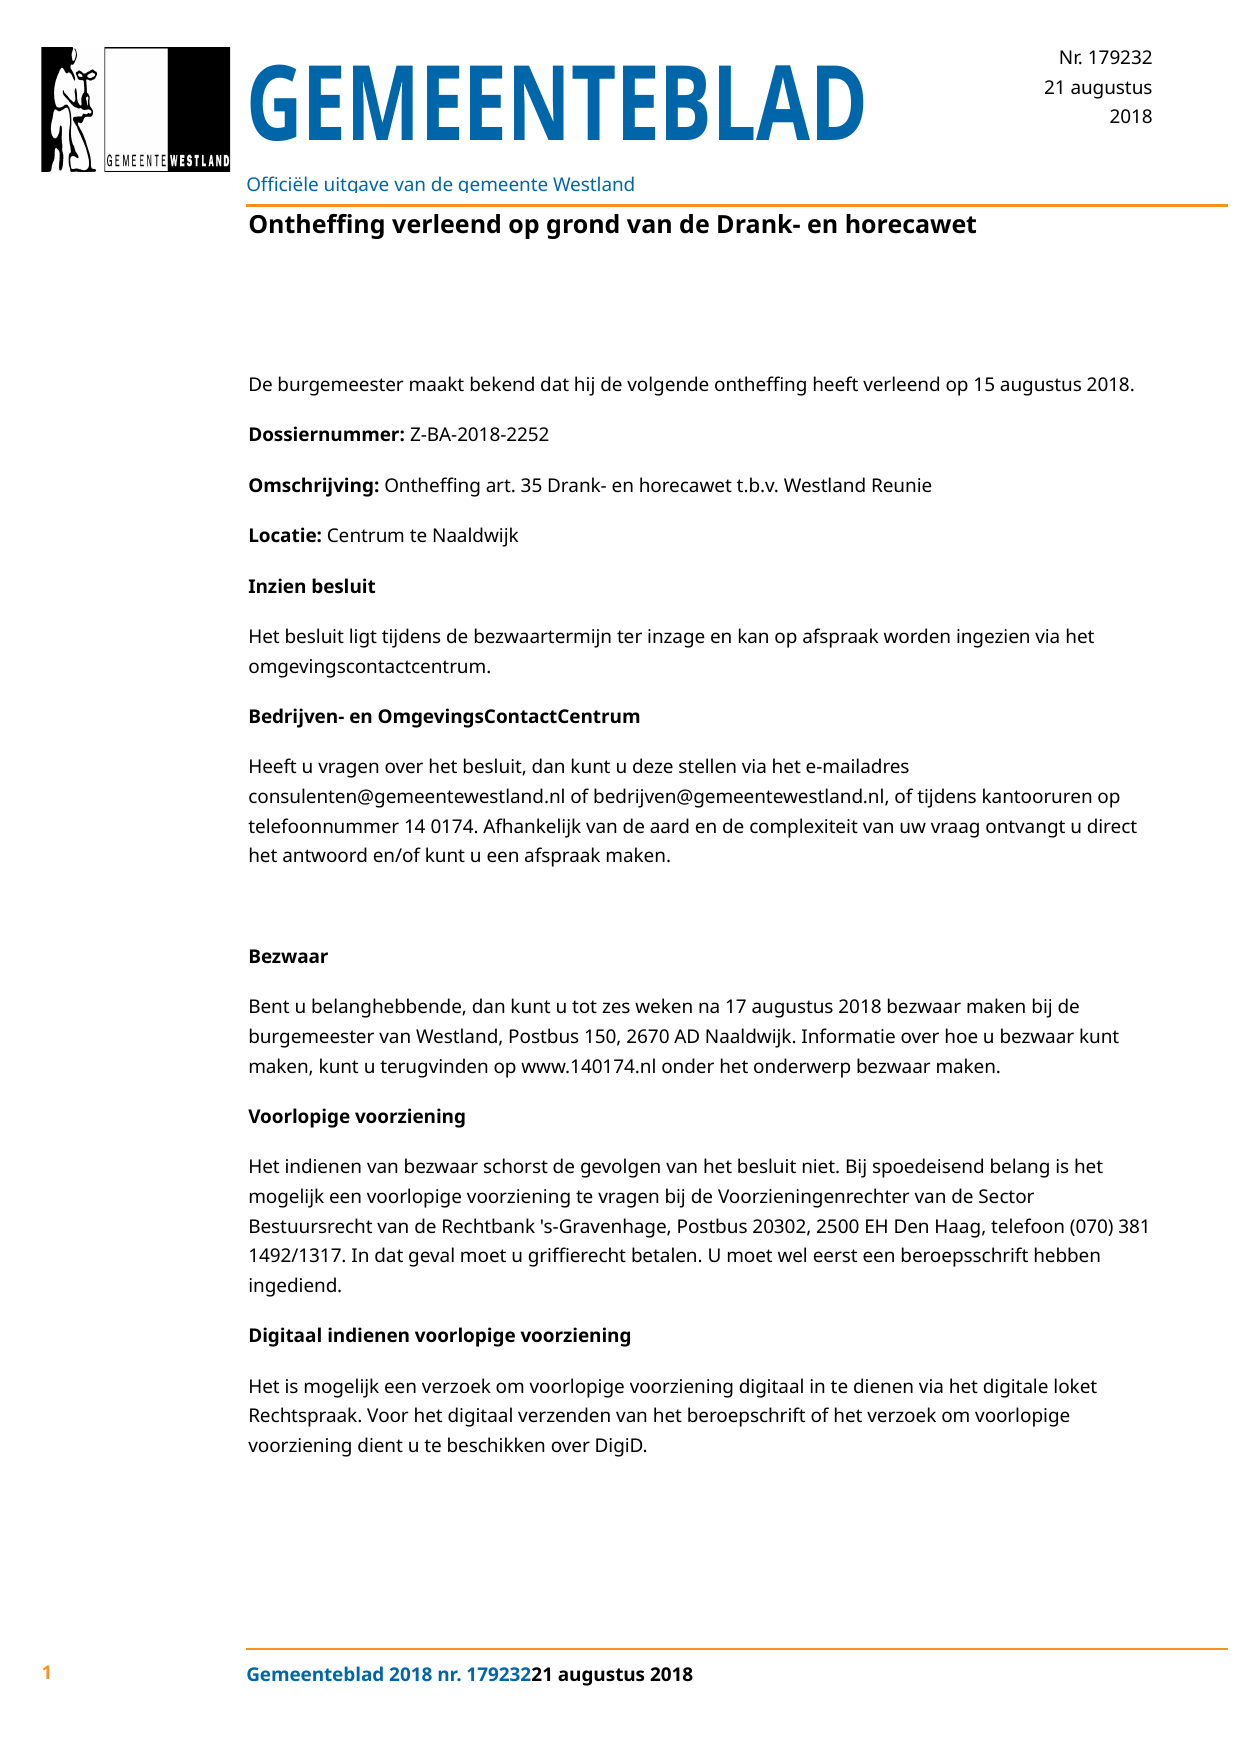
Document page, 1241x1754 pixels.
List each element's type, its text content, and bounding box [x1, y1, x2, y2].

text Digitaal indienen voorlopige voorziening [248, 1322, 1152, 1348]
text Bedrijven- en OmgevingsContactCentrum [248, 703, 1152, 729]
text De burgemeester maakt bekend dat hij de volgende ontheffing heeft verleend op 15 augustus 2018. [248, 371, 1152, 397]
text Ontheffing verleend op grond van de Drank- en horecawet [248, 207, 1152, 241]
text Dossiernummer: Z-BA-2018-2252 [248, 422, 1152, 447]
text Omschrijving: Ontheffing art. 35 Drank- en horecawet t.b.v. Westland Reunie [248, 472, 1152, 498]
text Heeft u vragen over het besluit, dan kunt u deze stellen via het e-mailadres consulenten@gemeentewestland.nl of bedrijven@gemeentewestland.nl, of tijdens kantooruren op telefoonnummer 14 0174. Afhankelijk van de aard en de complexiteit van uw vraag ontvangt u direct het antwoord en/of kunt u een afspraak maken. [248, 754, 1152, 868]
text Het is mogelijk een verzoek om voorlopige voorziening digitaal in te dienen via het digitale loket Rechtspraak. Voor het digitaal verzenden van het beroepschrift of het verzoek om voorlopige voorziening dient u te beschikken over DigiD. [248, 1373, 1152, 1458]
picture [41, 47, 231, 172]
text Voorlopige voorziening [248, 1103, 1152, 1129]
text Het indienen van bezwaar schorst de gevolgen van het besluit niet. Bij spoedeisend belang is het mogelijk een voorlopige voorziening te vragen bij de Voorzieningenrechter van de Sector Bestuursrecht van de Rechtbank 's-Gravenhage, Postbus 20302, 2500 EH Den Haag, telefoon (070) 381 1492/1317. In dat geval moet u griffierecht betalen. U moet wel eerst een beroepsschrift hebben ingediend. [248, 1154, 1152, 1298]
text Bezwaar [248, 943, 1152, 969]
text Bent u belanghebbende, dan kunt u tot zes weken na 17 augustus 2018 bezwaar maken bij de burgemeester van Westland, Postbus 150, 2670 AD Naaldwijk. Informatie over hoe u bezwaar kunt maken, kunt u terugvinden op www.140174.nl onder het onderwerp bezwaar maken. [248, 994, 1152, 1078]
text Locatie: Centrum te Naaldwijk [248, 522, 1152, 548]
text Het besluit ligt tijdens de bezwaartermijn ter inzage en kan op afspraak worden ingezien via het omgevingscontactcentrum. [248, 623, 1152, 678]
text Inzien besluit [248, 573, 1152, 598]
